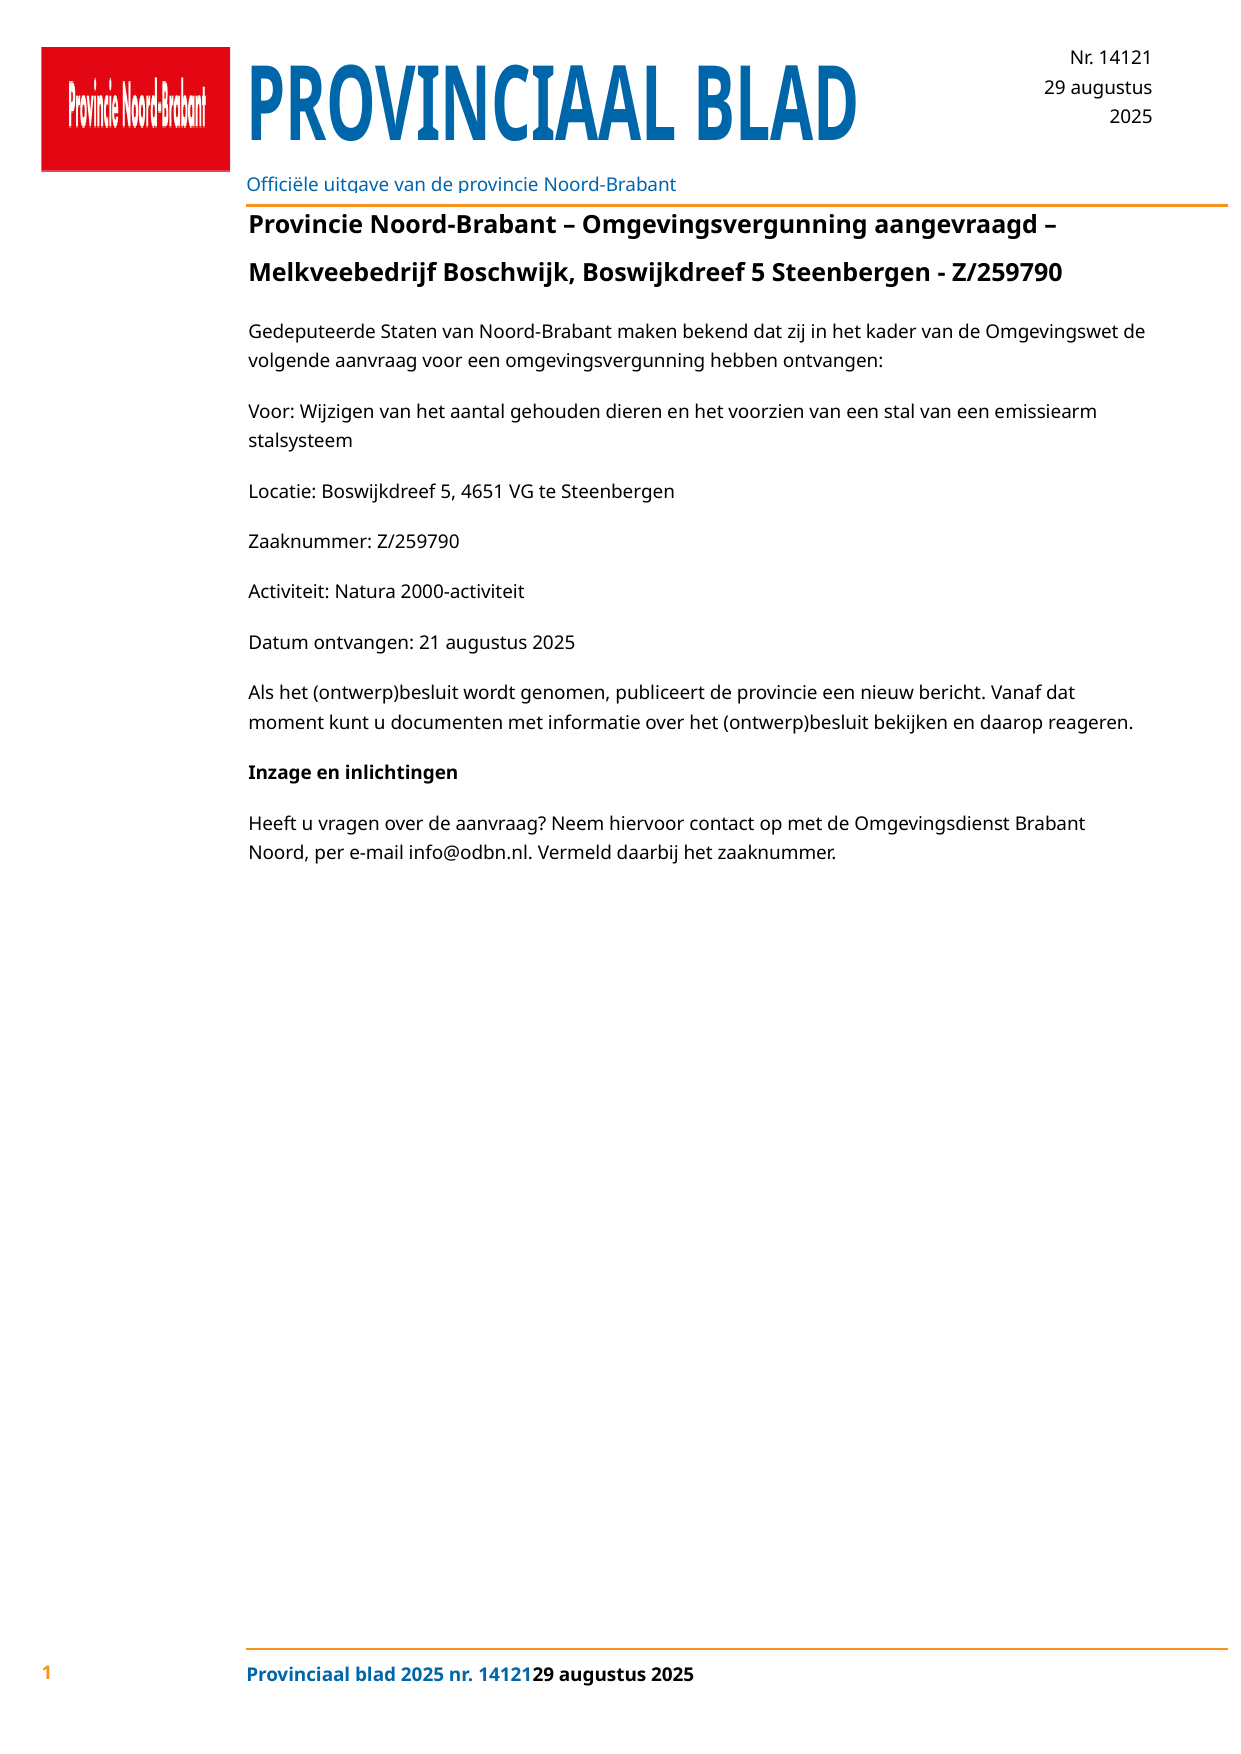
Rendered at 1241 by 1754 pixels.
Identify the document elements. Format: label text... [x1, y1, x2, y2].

text Datum ontvangen: 21 augustus 2025 [248, 629, 1152, 655]
text Als het (ontwerp)besluit wordt genomen, publiceert de provincie een nieuw bericht. Vanaf dat moment kunt u documenten met informatie over het (ontwerp)besluit bekijken en daarop reageren. [248, 679, 1152, 735]
text Voor: Wijzigen van het aantal gehouden dieren en het voorzien van een stal van een emissiearm stalsysteem [248, 398, 1152, 453]
picture [41, 47, 231, 172]
text Gedeputeerde Staten van Noord-Brabant maken bekend dat zij in het kader van de Omgevingswet de volgende aanvraag voor een omgevingsvergunning hebben ontvangen: [248, 318, 1152, 373]
text Inzage en inlichtingen [248, 759, 1152, 785]
text Locatie: Boswijkdreef 5, 4651 VG te Steenbergen [248, 478, 1152, 504]
text Activiteit: Natura 2000-activiteit [248, 579, 1152, 604]
text Provincie Noord-Brabant – Omgevingsvergunning aangevraagd – Melkveebedrijf Boschwijk, Boswijkdreef 5 Steenbergen - Z/259790 [248, 207, 1152, 288]
text Heeft u vragen over de aanvraag? Neem hiervoor contact op met de Omgevingsdienst Brabant Noord, per e-mail info@odbn.nl. Vermeld daarbij het zaaknummer. [248, 810, 1152, 865]
text Zaaknummer: Z/259790 [248, 528, 1152, 554]
